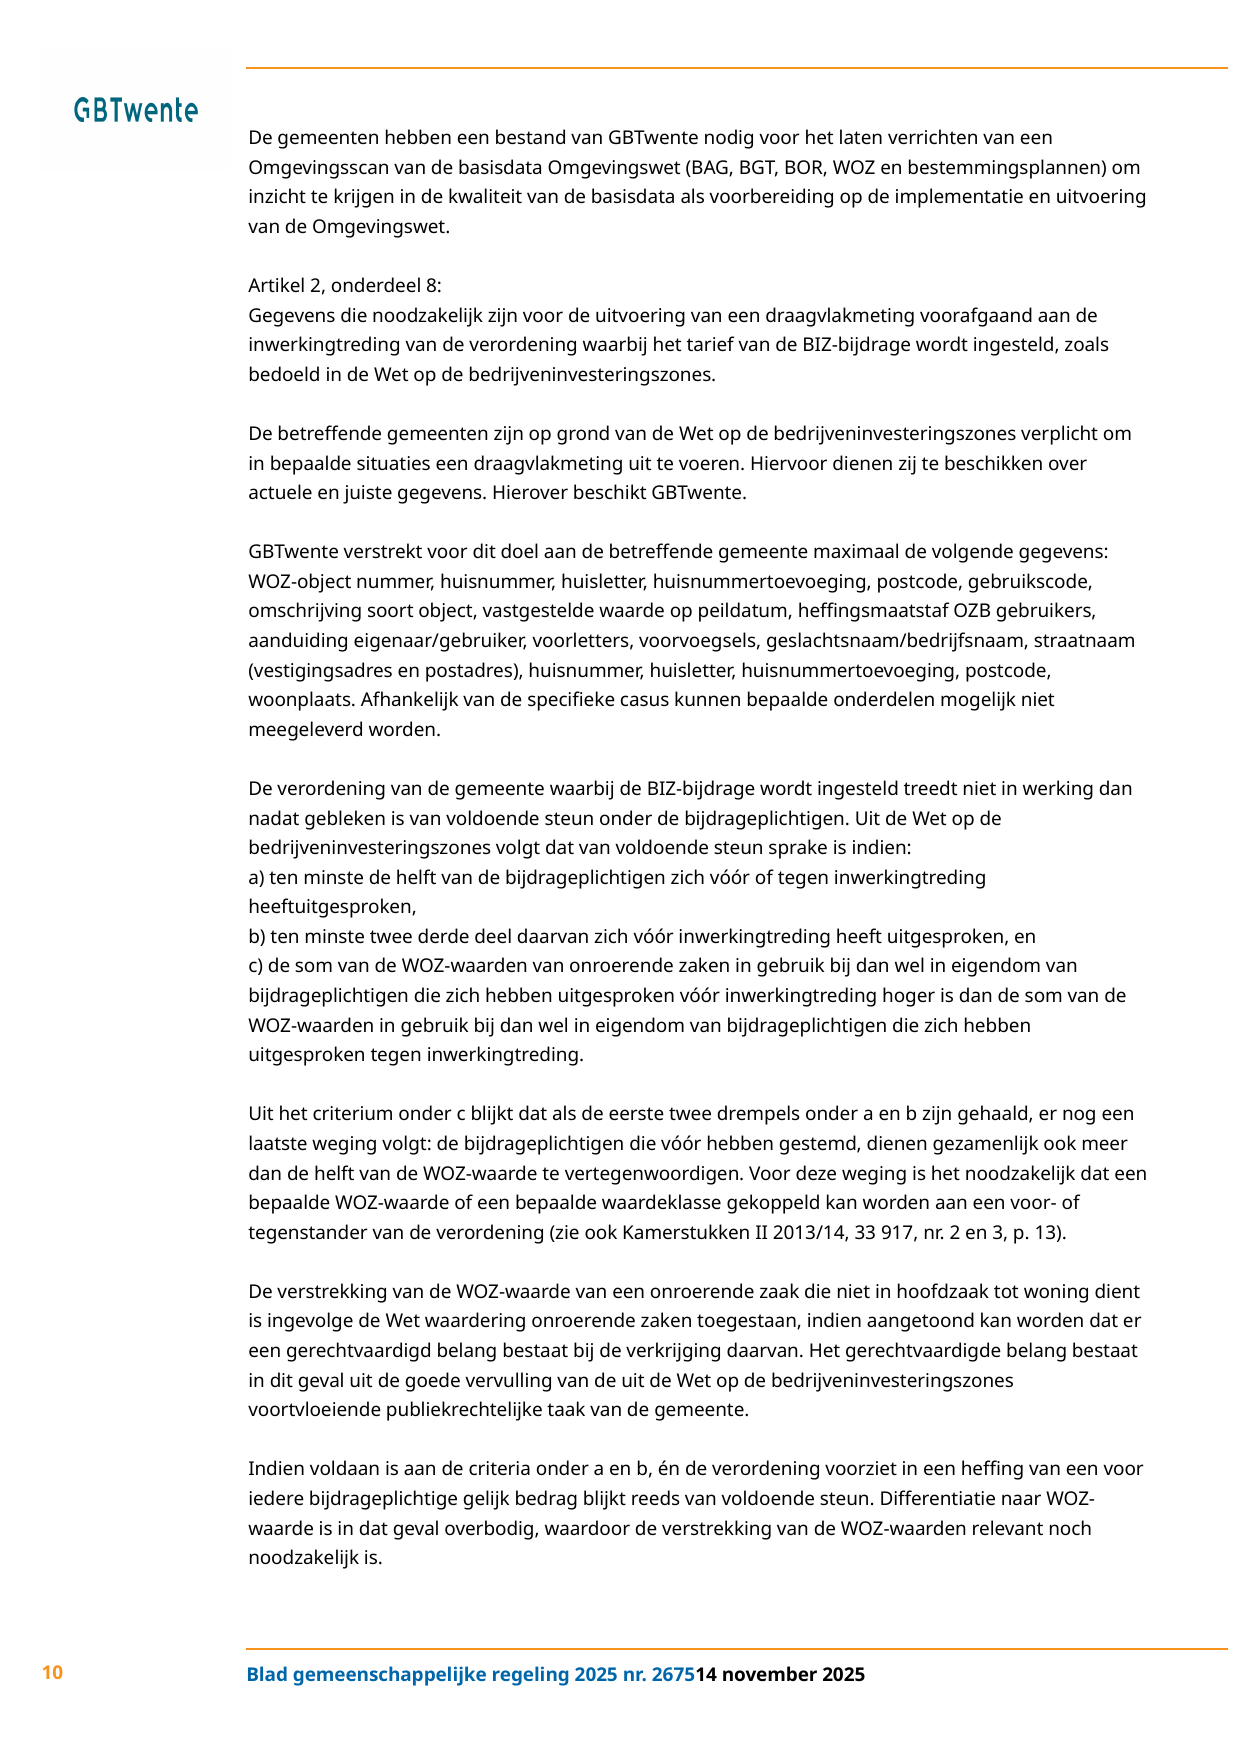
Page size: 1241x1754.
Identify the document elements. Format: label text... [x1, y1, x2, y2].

text Indien voldaan is aan de criteria onder a en b, én de verordening voorziet in een heffing van een voor iedere bijdrageplichtige gelijk bedrag blijkt reeds van voldoende steun. Differentiatie naar WOZ-waarde is in dat geval overbodig, waardoor de verstrekking van de WOZ-waarden relevant noch noodzakelijk is. [248, 1456, 1152, 1570]
text b) ten minste twee derde deel daarvan zich vóór inwerkingtreding heeft uitgesproken, en [248, 923, 1152, 949]
text De betreffende gemeenten zijn op grond van de Wet op de bedrijveninvesteringszones verplicht om in bepaalde situaties een draagvlakmeting uit te voeren. Hiervoor dienen zij te beschikken over actuele en juiste gegevens. Hierover beschikt GBTwente. [248, 420, 1152, 505]
text Gegevens die noodzakelijk zijn voor de uitvoering van een draagvlakmeting voorafgaand aan de inwerkingtreding van de verordening waarbij het tarief van de BIZ-bijdrage wordt ingesteld, zoals bedoeld in de Wet op de bedrijveninvesteringszones. [248, 302, 1152, 387]
text GBTwente verstrekt voor dit doel aan de betreffende gemeente maximaal de volgende gegevens: WOZ-object nummer, huisnummer, huisletter, huisnummertoevoeging, postcode, gebruikscode, omschrijving soort object, vastgestelde waarde op peildatum, heffingsmaatstaf OZB gebruikers, aanduiding eigenaar/gebruiker, voorletters, voorvoegsels, geslachtsnaam/bedrijfsnaam, straatnaam (vestigingsadres en postadres), huisnummer, huisletter, huisnummertoevoeging, postcode, woonplaats. Afhankelijk van de specifieke casus kunnen bepaalde onderdelen mogelijk niet meegeleverd worden. [248, 538, 1152, 742]
text c) de som van de WOZ-waarden van onroerende zaken in gebruik bij dan wel in eigendom van bijdrageplichtigen die zich hebben uitgesproken vóór inwerkingtreding hoger is dan de som van de WOZ-waarden in gebruik bij dan wel in eigendom van bijdrageplichtigen die zich hebben uitgesproken tegen inwerkingtreding. [248, 953, 1152, 1067]
text Artikel 2, onderdeel 8: [248, 272, 1152, 298]
text De verordening van de gemeente waarbij de BIZ-bijdrage wordt ingesteld treedt niet in werking dan nadat gebleken is van voldoende steun onder de bijdrageplichtigen. Uit de Wet op de bedrijveninvesteringszones volgt dat van voldoende steun sprake is indien: [248, 775, 1152, 860]
text De gemeenten hebben een bestand van GBTwente nodig voor het laten verrichten van een Omgevingsscan van de basisdata Omgevingswet (BAG, BGT, BOR, WOZ en bestemmingsplannen) om inzicht te krijgen in de kwaliteit van de basisdata als voorbereiding op de implementatie en uitvoering van de Omgevingswet. [248, 124, 1152, 239]
text Uit het criterium onder c blijkt dat als de eerste twee drempels onder a en b zijn gehaald, er nog een laatste weging volgt: de bijdrageplichtigen die vóór hebben gestemd, dienen gezamenlijk ook meer dan de helft van de WOZ-waarde te vertegenwoordigen. Voor deze weging is het noodzakelijk dat een bepaalde WOZ-waarde of een bepaalde waardeklasse gekoppeld kan worden aan een voor- of tegenstander van de verordening (zie ook Kamerstukken II 2013/14, 33 917, nr. 2 en 3, p. 13). [248, 1101, 1152, 1245]
picture [41, 47, 231, 172]
text a) ten minste de helft van de bijdrageplichtigen zich vóór of tegen inwerkingtreding heeftuitgesproken, [248, 864, 1152, 919]
text De verstrekking van de WOZ-waarde van een onroerende zaak die niet in hoofdzaak tot woning dient is ingevolge de Wet waardering onroerende zaken toegestaan, indien aangetoond kan worden dat er een gerechtvaardigd belang bestaat bij de verkrijging daarvan. Het gerechtvaardigde belang bestaat in dit geval uit de goede vervulling van de uit de Wet op de bedrijveninvesteringszones voortvloeiende publiekrechtelijke taak van de gemeente. [248, 1278, 1152, 1422]
